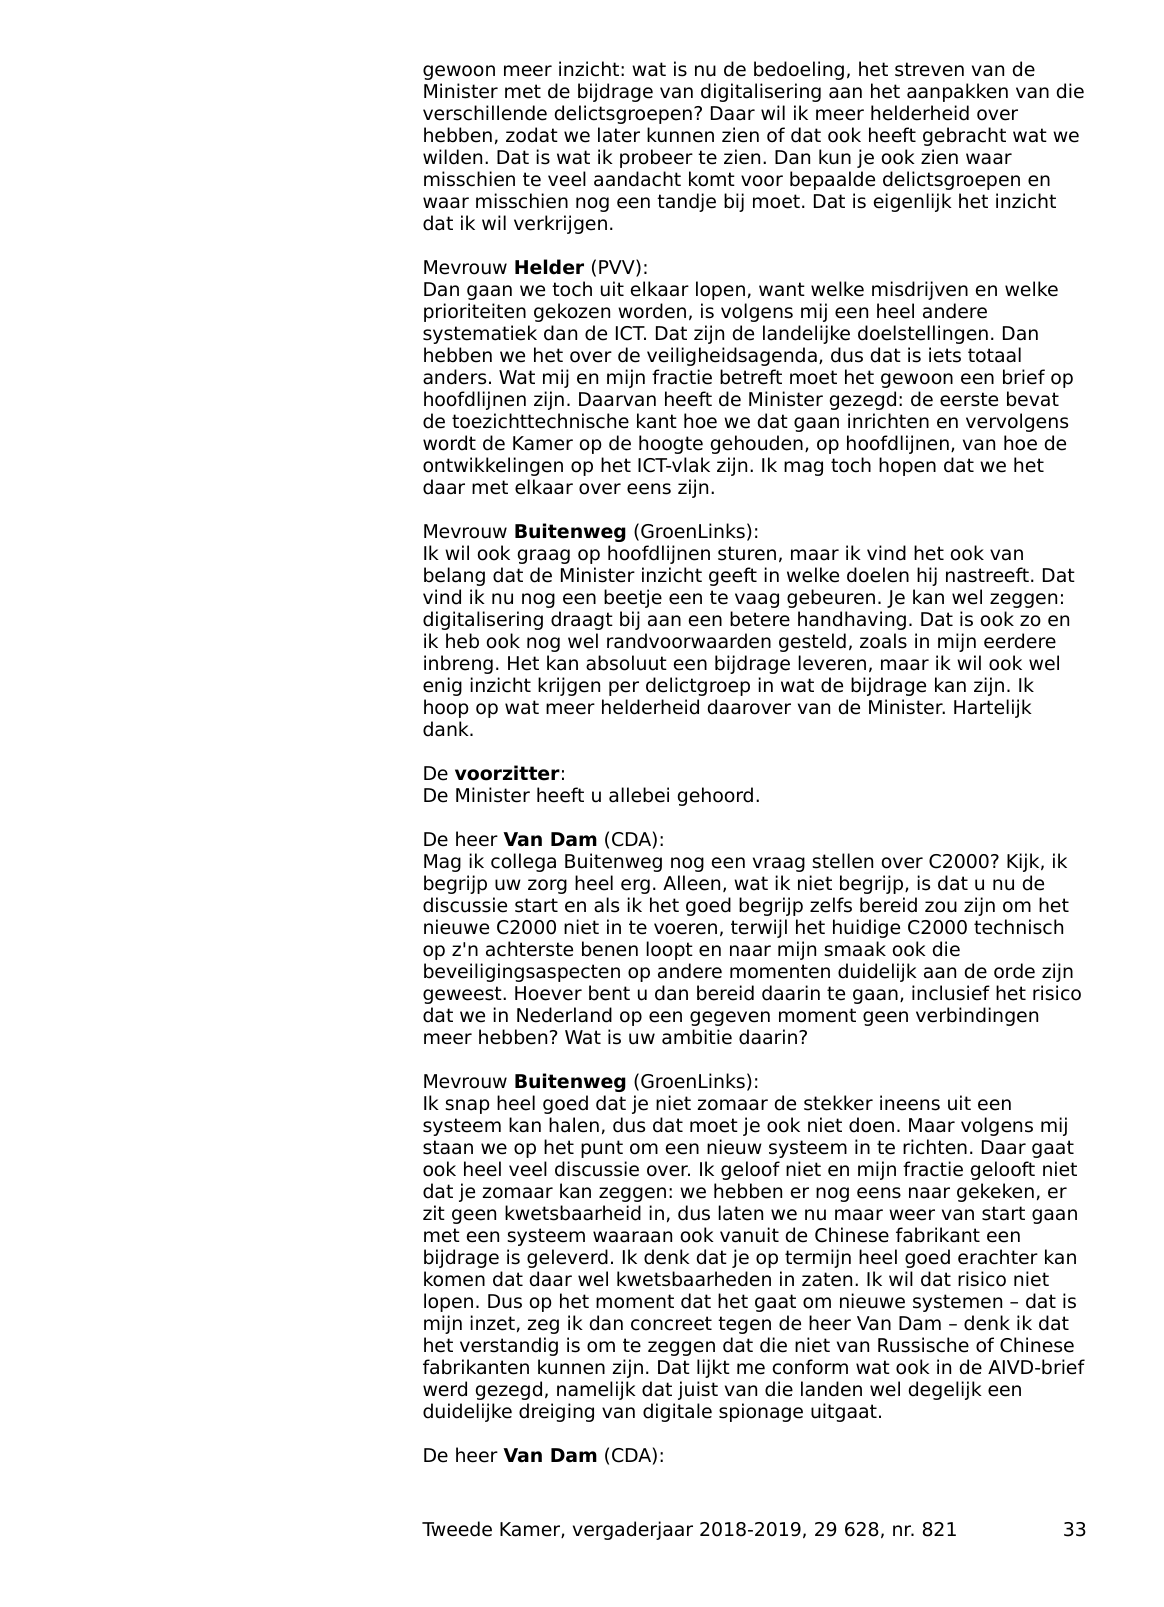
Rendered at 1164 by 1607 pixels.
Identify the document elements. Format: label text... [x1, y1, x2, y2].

text Ik wil ook graag op hoofdlijnen sturen, maar ik vind het ook van belang dat de Minister inzicht geeft in welke doelen hij nastreeft. Dat vind ik nu nog een beetje een te vaag gebeuren. Je kan wel zeggen: digitalisering draagt bij aan een betere handhaving. Dat is ook zo en ik heb ook nog wel randvoorwaarden gesteld, zoals in mijn eerdere inbreng. Het kan absoluut een bijdrage leveren, maar ik wil ook wel enig inzicht krijgen per delictgroep in wat de bijdrage kan zijn. Ik hoop op wat meer helderheid daarover van de Minister. Hartelijk dank. [422, 543, 1087, 741]
text Mag ik collega Buitenweg nog een vraag stellen over C2000? Kijk, ik begrijp uw zorg heel erg. Alleen, wat ik niet begrijp, is dat u nu de discussie start en als ik het goed begrijp zelfs bereid zou zijn om het nieuwe C2000 niet in te voeren, terwijl het huidige C2000 technisch op z'n achterste benen loopt en naar mijn smaak ook die beveiligingsaspecten op andere momenten duidelijk aan de orde zijn geweest. Hoever bent u dan bereid daarin te gaan, inclusief het risico dat we in Nederland op een gegeven moment geen verbindingen meer hebben? Wat is uw ambitie daarin? [422, 851, 1087, 1049]
text Dan gaan we toch uit elkaar lopen, want welke misdrijven en welke prioriteiten gekozen worden, is volgens mij een heel andere systematiek dan de ICT. Dat zijn de landelijke doelstellingen. Dan hebben we het over de veiligheidsagenda, dus dat is iets totaal anders. Wat mij en mijn fractie betreft moet het gewoon een brief op hoofdlijnen zijn. Daarvan heeft de Minister gezegd: de eerste bevat de toezichttechnische kant hoe we dat gaan inrichten en vervolgens wordt de Kamer op de hoogte gehouden, op hoofdlijnen, van hoe de ontwikkelingen op het ICT-vlak zijn. Ik mag toch hopen dat we het daar met elkaar over eens zijn. [422, 279, 1087, 499]
text Mevrouw Buitenweg (GroenLinks): [422, 521, 1087, 543]
text gewoon meer inzicht: wat is nu de bedoeling, het streven van de Minister met de bijdrage van digitalisering aan het aanpakken van die verschillende delictsgroepen? Daar wil ik meer helderheid over hebben, zodat we later kunnen zien of dat ook heeft gebracht wat we wilden. Dat is wat ik probeer te zien. Dan kun je ook zien waar misschien te veel aandacht komt voor bepaalde delictsgroepen en waar misschien nog een tandje bij moet. Dat is eigenlijk het inzicht dat ik wil verkrijgen. [422, 59, 1087, 235]
text Mevrouw Buitenweg (GroenLinks): [422, 1071, 1087, 1093]
text De heer Van Dam (CDA): [422, 1445, 1087, 1467]
text De voorzitter: [422, 763, 1087, 785]
text Mevrouw Helder (PVV): [422, 257, 1087, 279]
text Ik snap heel goed dat je niet zomaar de stekker ineens uit een systeem kan halen, dus dat moet je ook niet doen. Maar volgens mij staan we op het punt om een nieuw systeem in te richten. Daar gaat ook heel veel discussie over. Ik geloof niet en mijn fractie gelooft niet dat je zomaar kan zeggen: we hebben er nog eens naar gekeken, er zit geen kwetsbaarheid in, dus laten we nu maar weer van start gaan met een systeem waaraan ook vanuit de Chinese fabrikant een bijdrage is geleverd. Ik denk dat je op termijn heel goed erachter kan komen dat daar wel kwetsbaarheden in zaten. Ik wil dat risico niet lopen. Dus op het moment dat het gaat om nieuwe systemen – dat is mijn inzet, zeg ik dan concreet tegen de heer Van Dam – denk ik dat het verstandig is om te zeggen dat die niet van Russische of Chinese fabrikanten kunnen zijn. Dat lijkt me conform wat ook in de AIVD-brief werd gezegd, namelijk dat juist van die landen wel degelijk een duidelijke dreiging van digitale spionage uitgaat. [422, 1093, 1087, 1423]
text De Minister heeft u allebei gehoord. [422, 785, 1087, 807]
text De heer Van Dam (CDA): [422, 829, 1087, 851]
